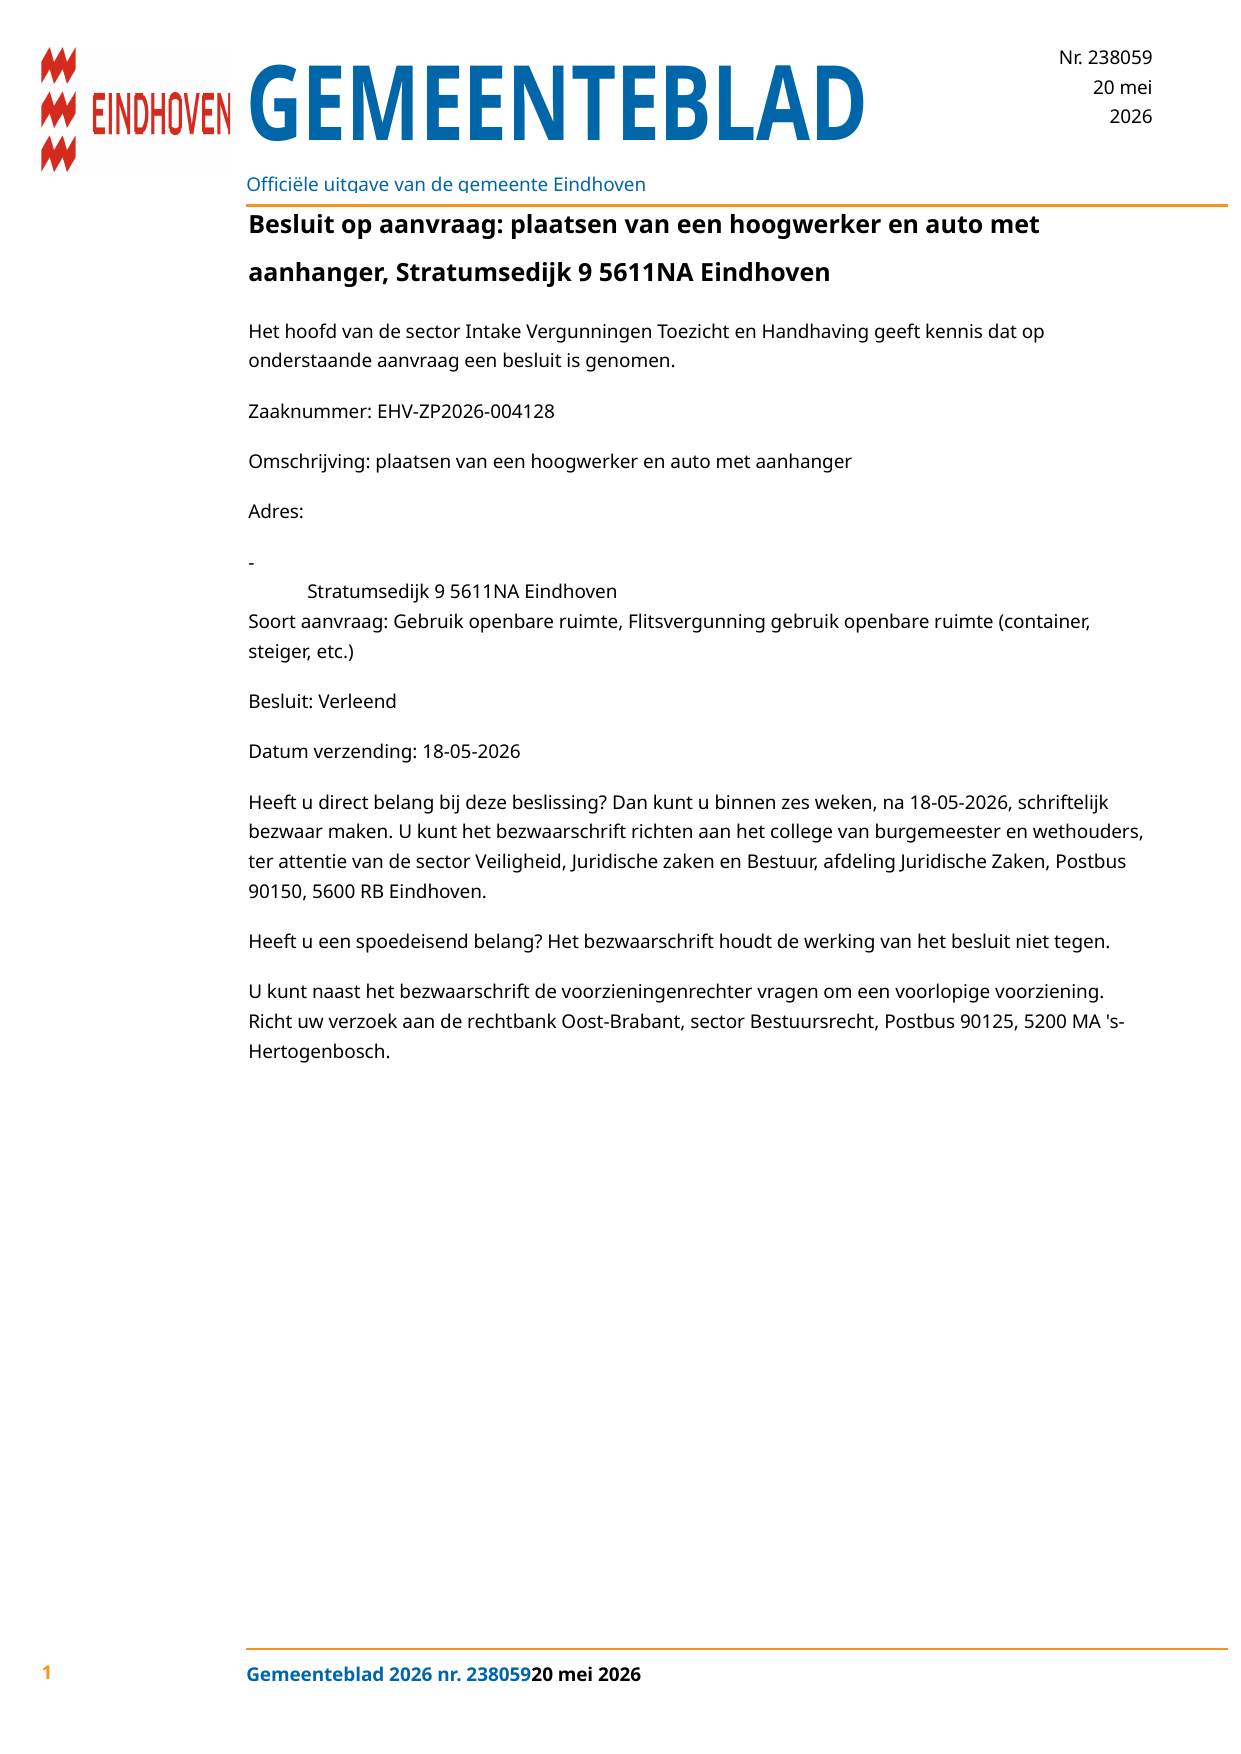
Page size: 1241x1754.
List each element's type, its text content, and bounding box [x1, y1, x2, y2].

text Adres: [248, 499, 1152, 524]
list Stratumsedijk 9 5611NA Eindhoven [248, 579, 1152, 604]
text Het hoofd van de sector Intake Vergunningen Toezicht en Handhaving geeft kennis dat op onderstaande aanvraag een besluit is genomen. [248, 318, 1152, 373]
text Zaaknummer: EHV-ZP2026-004128 [248, 398, 1152, 424]
text Besluit op aanvraag: plaatsen van een hoogwerker en auto met aanhanger, Stratumsedijk 9 5611NA Eindhoven [248, 207, 1152, 288]
text Heeft u een spoedeisend belang? Het bezwaarschrift houdt de werking van het besluit niet tegen. [248, 928, 1152, 954]
text Heeft u direct belang bij deze beslissing? Dan kunt u binnen zes weken, na 18-05-2026, schriftelijk bezwaar maken. U kunt het bezwaarschrift richten aan het college van burgemeester en wethouders, ter attentie van de sector Veiligheid, Juridische zaken en Bestuur, afdeling Juridische Zaken, Postbus 90150, 5600 RB Eindhoven. [248, 789, 1152, 904]
text U kunt naast het bezwaarschrift de voorzieningenrechter vragen om een voorlopige voorziening. Richt uw verzoek aan de rechtbank Oost-Brabant, sector Bestuursrecht, Postbus 90125, 5200 MA 's-Hertogenbosch. [248, 979, 1152, 1064]
picture [41, 47, 231, 172]
text Besluit: Verleend [248, 688, 1152, 714]
text Datum verzending: 18-05-2026 [248, 739, 1152, 764]
text Omschrijving: plaatsen van een hoogwerker en auto met aanhanger [248, 448, 1152, 474]
text Soort aanvraag: Gebruik openbare ruimte, Flitsvergunning gebruik openbare ruimte (container, steiger, etc.) [248, 608, 1152, 664]
